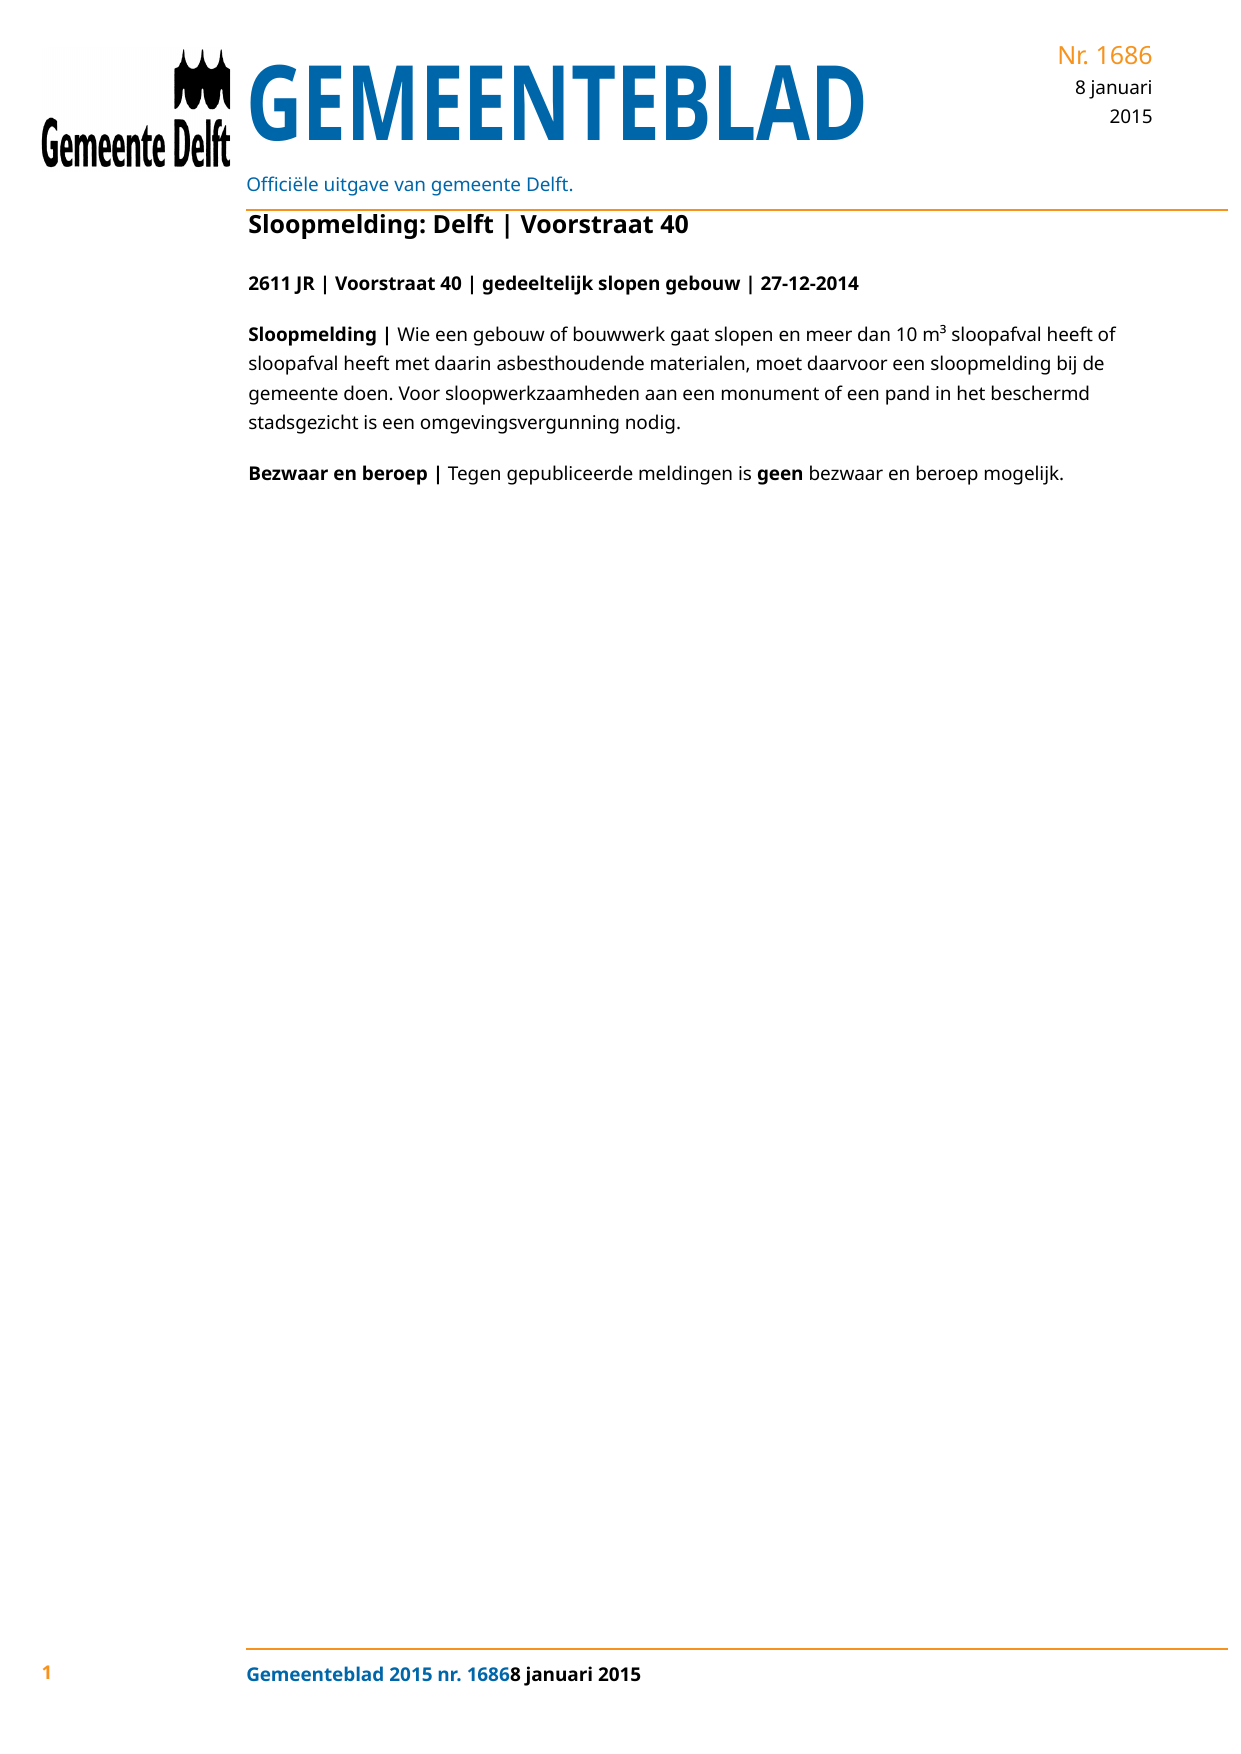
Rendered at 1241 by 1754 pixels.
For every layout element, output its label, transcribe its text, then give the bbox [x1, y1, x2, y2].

text Sloopmelding: Delft | Voorstraat 40 [248, 211, 1152, 241]
text Bezwaar en beroep | Tegen gepubliceerde meldingen is geen bezwaar en beroep mogelijk. [248, 460, 1152, 486]
text Sloopmelding | Wie een gebouw of bouwwerk gaat slopen en meer dan 10 m³ sloopafval heeft of sloopafval heeft met daarin asbesthoudende materialen, moet daarvoor een sloopmelding bij de gemeente doen. Voor sloopwerkzaamheden aan een monument of een pand in het beschermd stadsgezicht is een omgevingsvergunning nodig. [248, 321, 1152, 435]
text 2611 JR | Voorstraat 40 | gedeeltelijk slopen gebouw | 27-12-2014 [248, 270, 1152, 296]
picture [41, 47, 231, 172]
